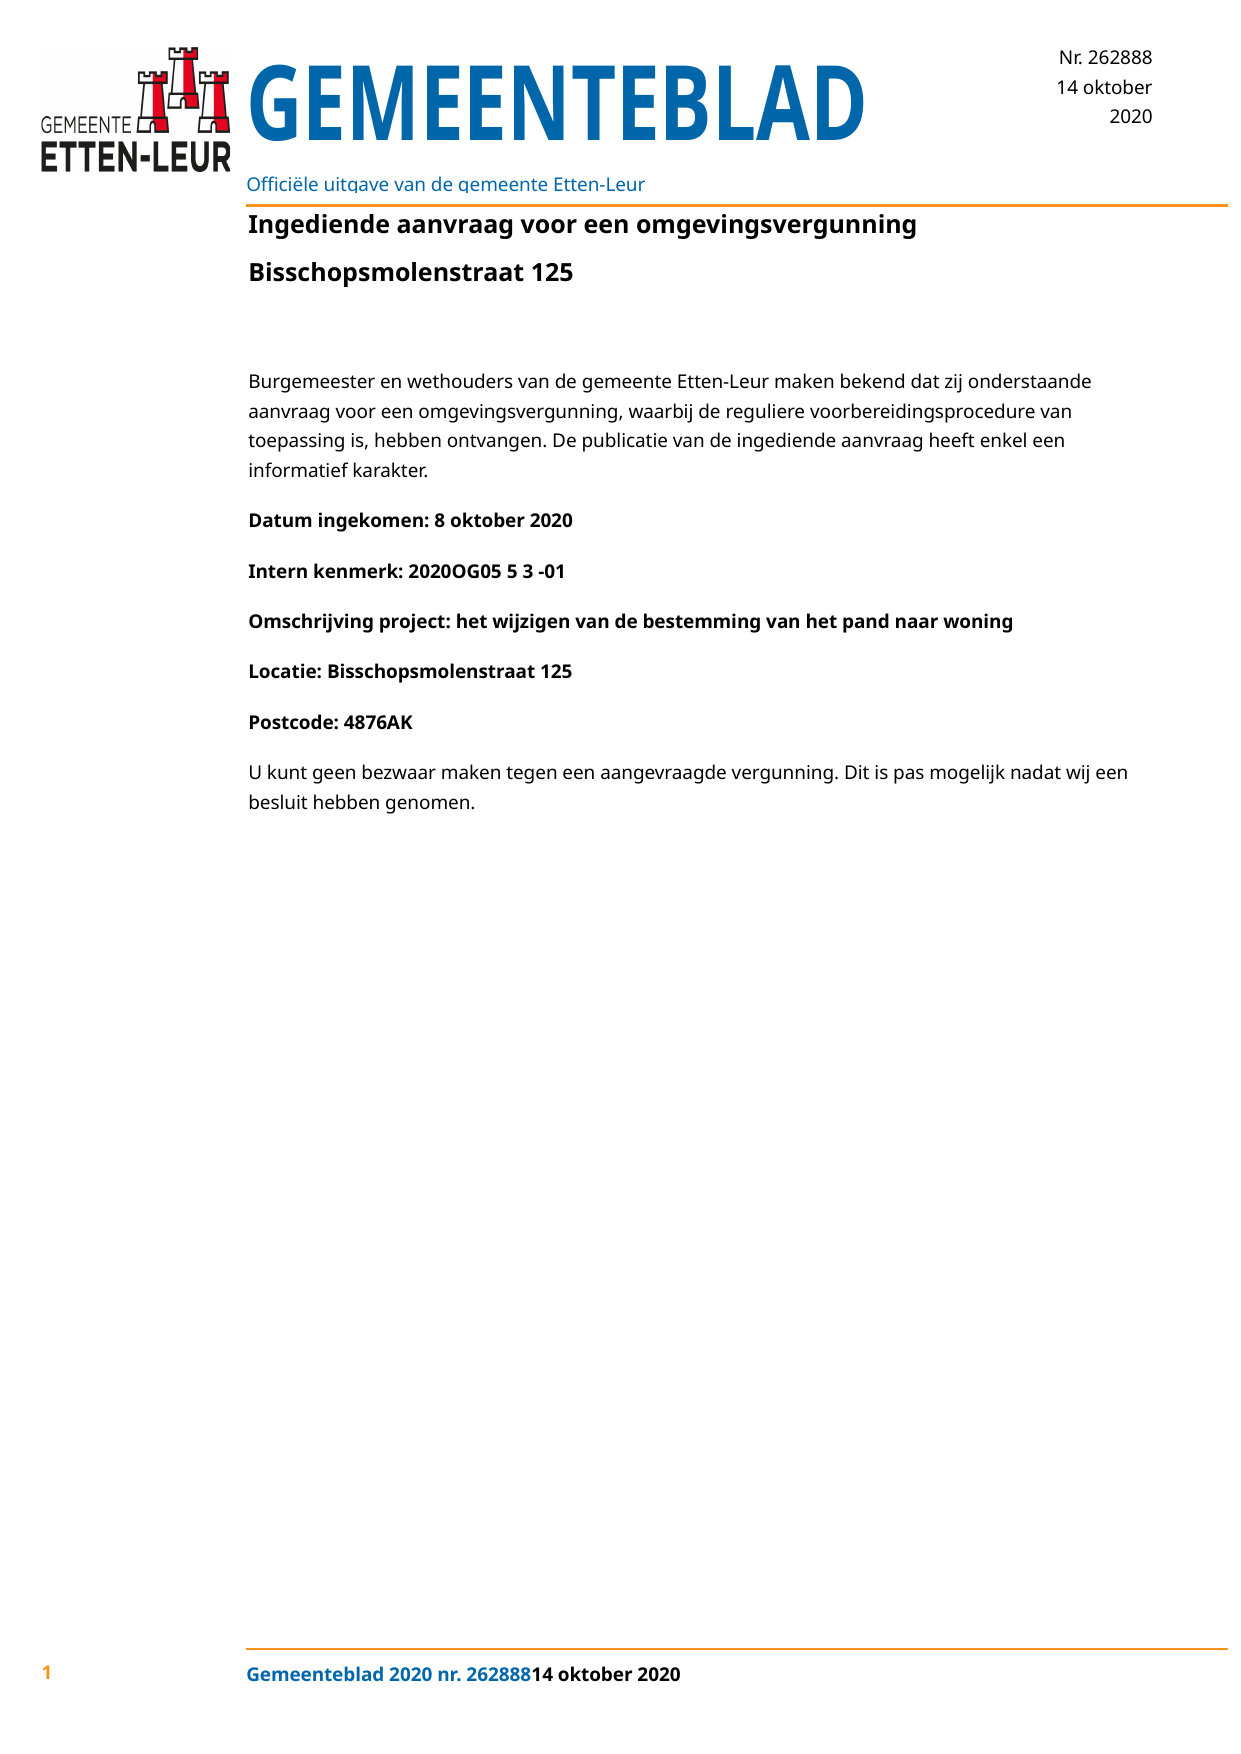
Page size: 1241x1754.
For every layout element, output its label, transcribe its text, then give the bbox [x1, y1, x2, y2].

text Ingediende aanvraag voor een omgevingsvergunning Bisschopsmolenstraat 125 [248, 207, 1152, 288]
text Datum ingekomen: 8 oktober 2020 [248, 507, 1152, 533]
text U kunt geen bezwaar maken tegen een aangevraagde vergunning. Dit is pas mogelijk nadat wij een besluit hebben genomen. [248, 759, 1152, 815]
text Burgemeester en wethouders van de gemeente Etten-Leur maken bekend dat zij onderstaande aanvraag voor een omgevingsvergunning, waarbij de reguliere voorbereidingsprocedure van toepassing is, hebben ontvangen. De publicatie van de ingediende aanvraag heeft enkel een informatief karakter. [248, 368, 1152, 483]
picture [41, 47, 231, 172]
text Postcode: 4876AK [248, 709, 1152, 735]
text Intern kenmerk: 2020OG05 5 3 -01 [248, 558, 1152, 584]
text Omschrijving project: het wijzigen van de bestemming van het pand naar woning [248, 608, 1152, 634]
text Locatie: Bisschopsmolenstraat 125 [248, 659, 1152, 684]
